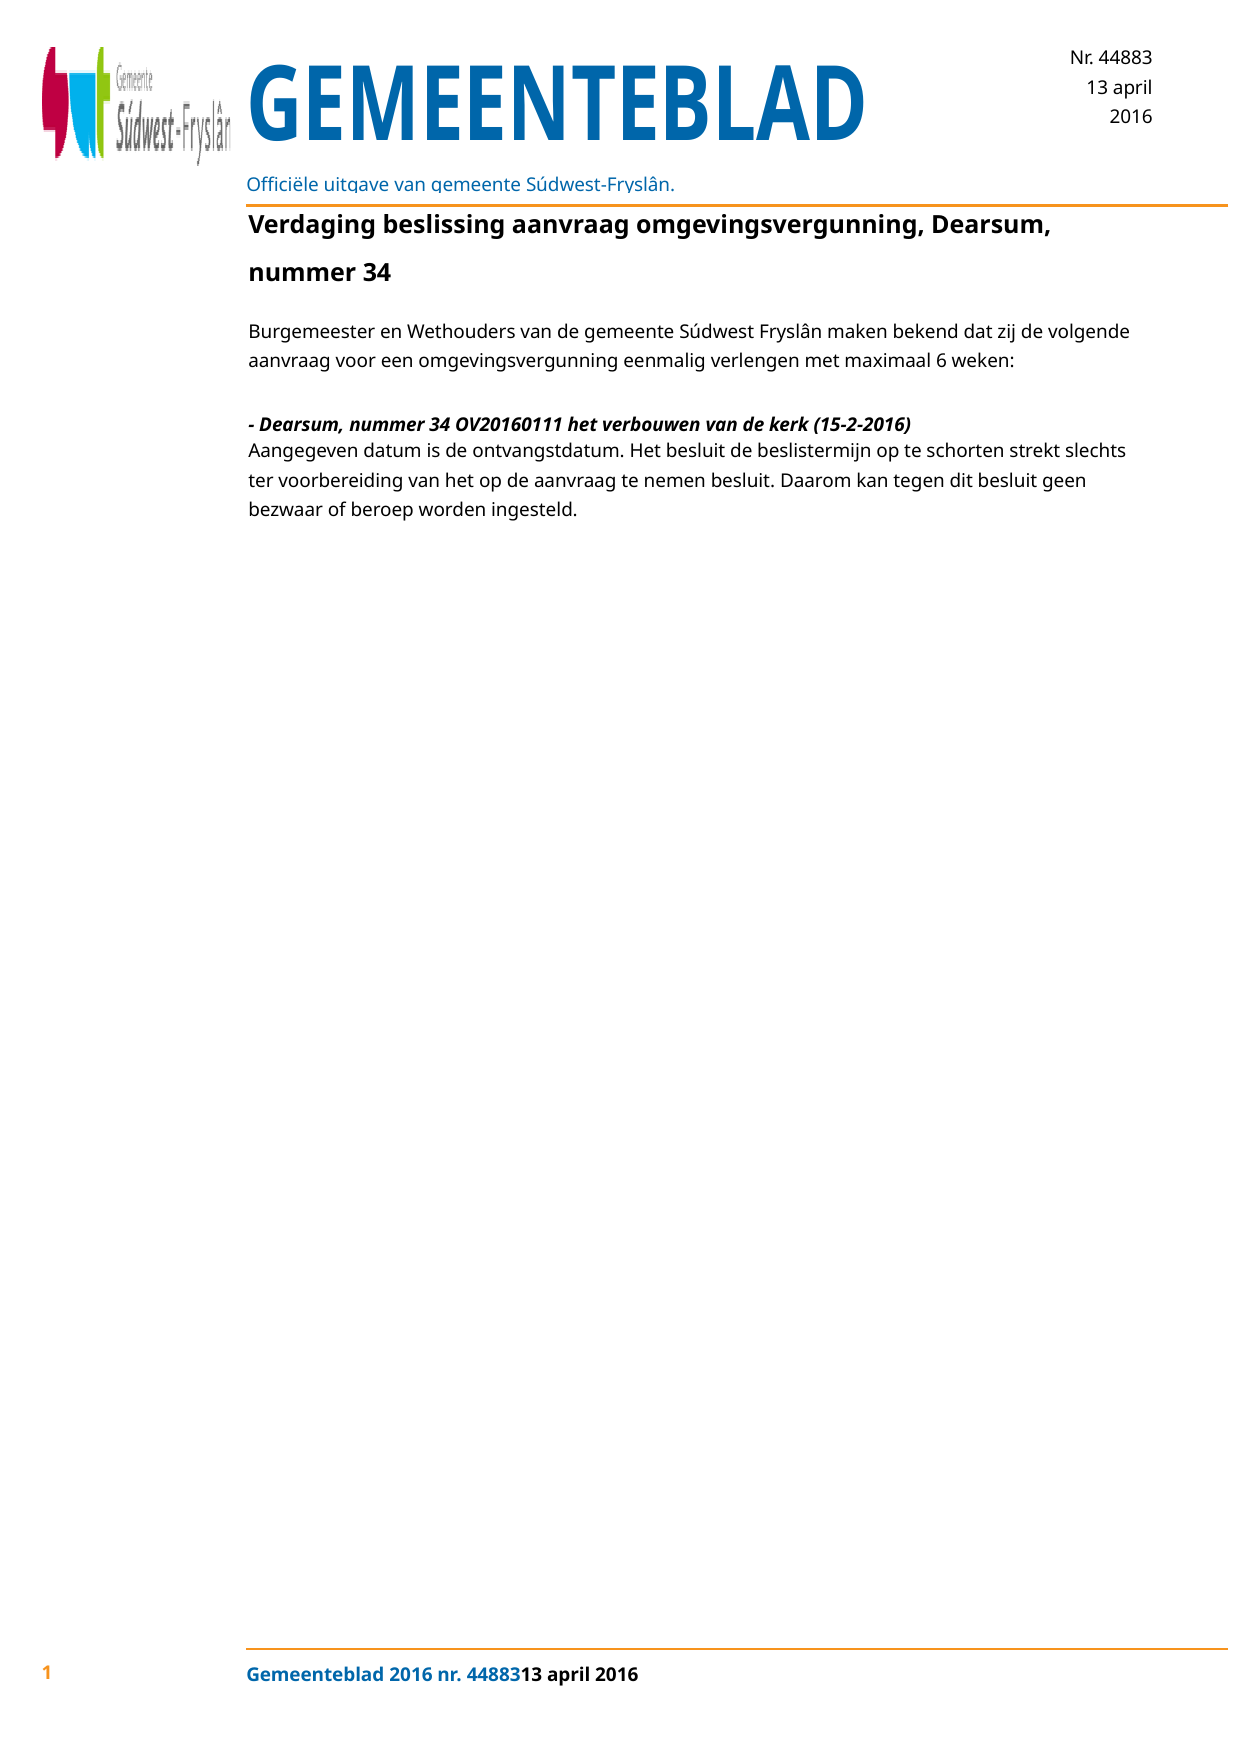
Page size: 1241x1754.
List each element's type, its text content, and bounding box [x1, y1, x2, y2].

text Burgemeester en Wethouders van de gemeente Súdwest Fryslân maken bekend dat zij de volgende aanvraag voor een omgevingsvergunning eenmalig verlengen met maximaal 6 weken: [248, 318, 1152, 373]
picture [41, 47, 231, 172]
text Verdaging beslissing aanvraag omgevingsvergunning, Dearsum, nummer 34 [248, 207, 1152, 288]
text - Dearsum, nummer 34 OV20160111 het verbouwen van de kerk (15-2-2016) [248, 411, 1152, 437]
text Aangegeven datum is de ontvangstdatum. Het besluit de beslistermijn op te schorten strekt slechts ter voorbereiding van het op de aanvraag te nemen besluit. Daarom kan tegen dit besluit geen bezwaar of beroep worden ingesteld. [248, 437, 1152, 522]
